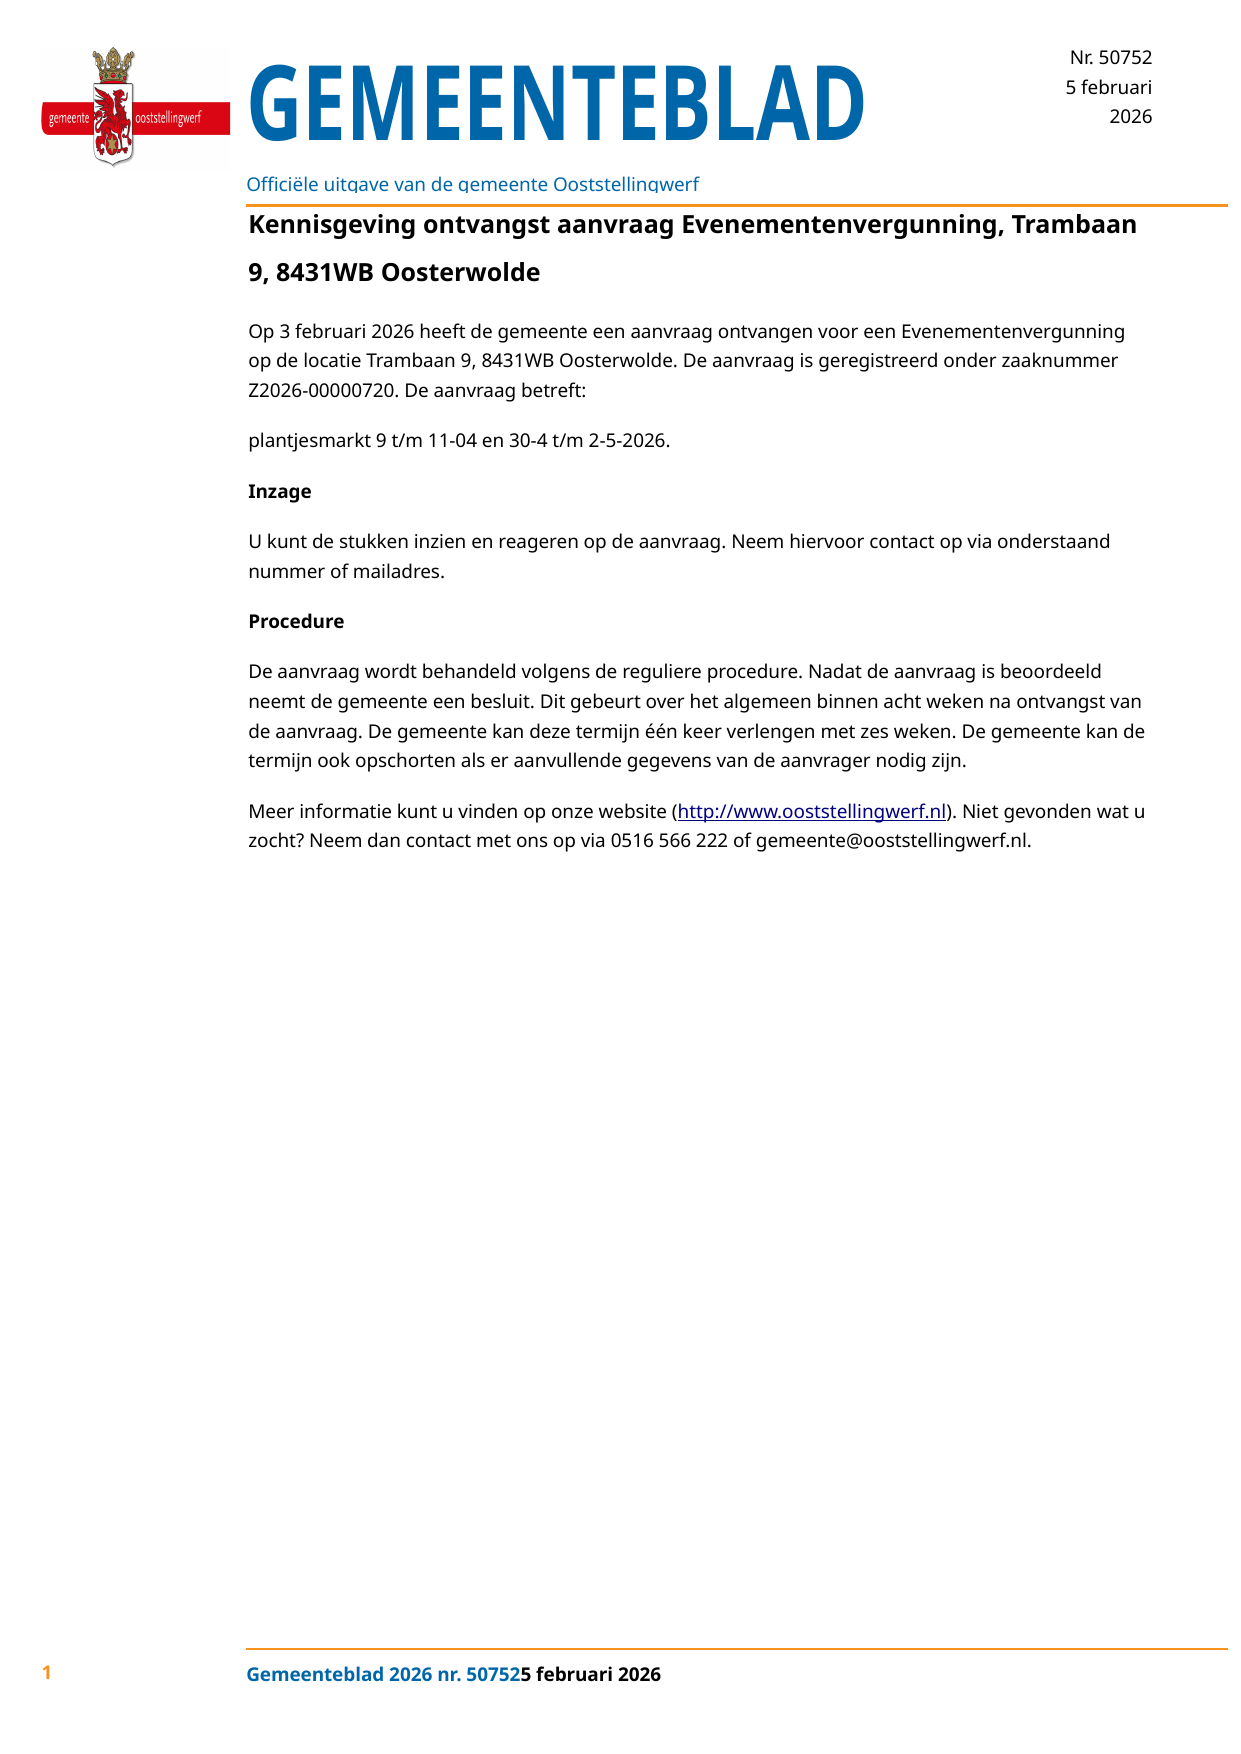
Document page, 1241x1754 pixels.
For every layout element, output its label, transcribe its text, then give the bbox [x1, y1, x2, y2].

text U kunt de stukken inzien en reageren op de aanvraag. Neem hiervoor contact op via onderstaand nummer of mailadres. [248, 528, 1152, 584]
picture [41, 47, 231, 172]
text De aanvraag wordt behandeld volgens de reguliere procedure. Nadat de aanvraag is beoordeeld neemt de gemeente een besluit. Dit gebeurt over het algemeen binnen acht weken na ontvangst van de aanvraag. De gemeente kan deze termijn één keer verlengen met zes weken. De gemeente kan de termijn ook opschorten als er aanvullende gegevens van de aanvrager nodig zijn. [248, 659, 1152, 773]
text Inzage [248, 478, 1152, 504]
text Kennisgeving ontvangst aanvraag Evenementenvergunning, Trambaan 9, 8431WB Oosterwolde [248, 207, 1152, 288]
text plantjesmarkt 9 t/m 11-04 en 30-4 t/m 2-5-2026. [248, 427, 1152, 453]
text Meer informatie kunt u vinden op onze website (http://www.ooststellingwerf.nl). Niet gevonden wat u zocht? Neem dan contact met ons op via 0516 566 222 of gemeente@ooststellingwerf.nl. [248, 798, 1152, 853]
text Procedure [248, 608, 1152, 634]
text Op 3 februari 2026 heeft de gemeente een aanvraag ontvangen voor een Evenementenvergunning op de locatie Trambaan 9, 8431WB Oosterwolde. De aanvraag is geregistreerd onder zaaknummer Z2026-00000720. De aanvraag betreft: [248, 318, 1152, 403]
